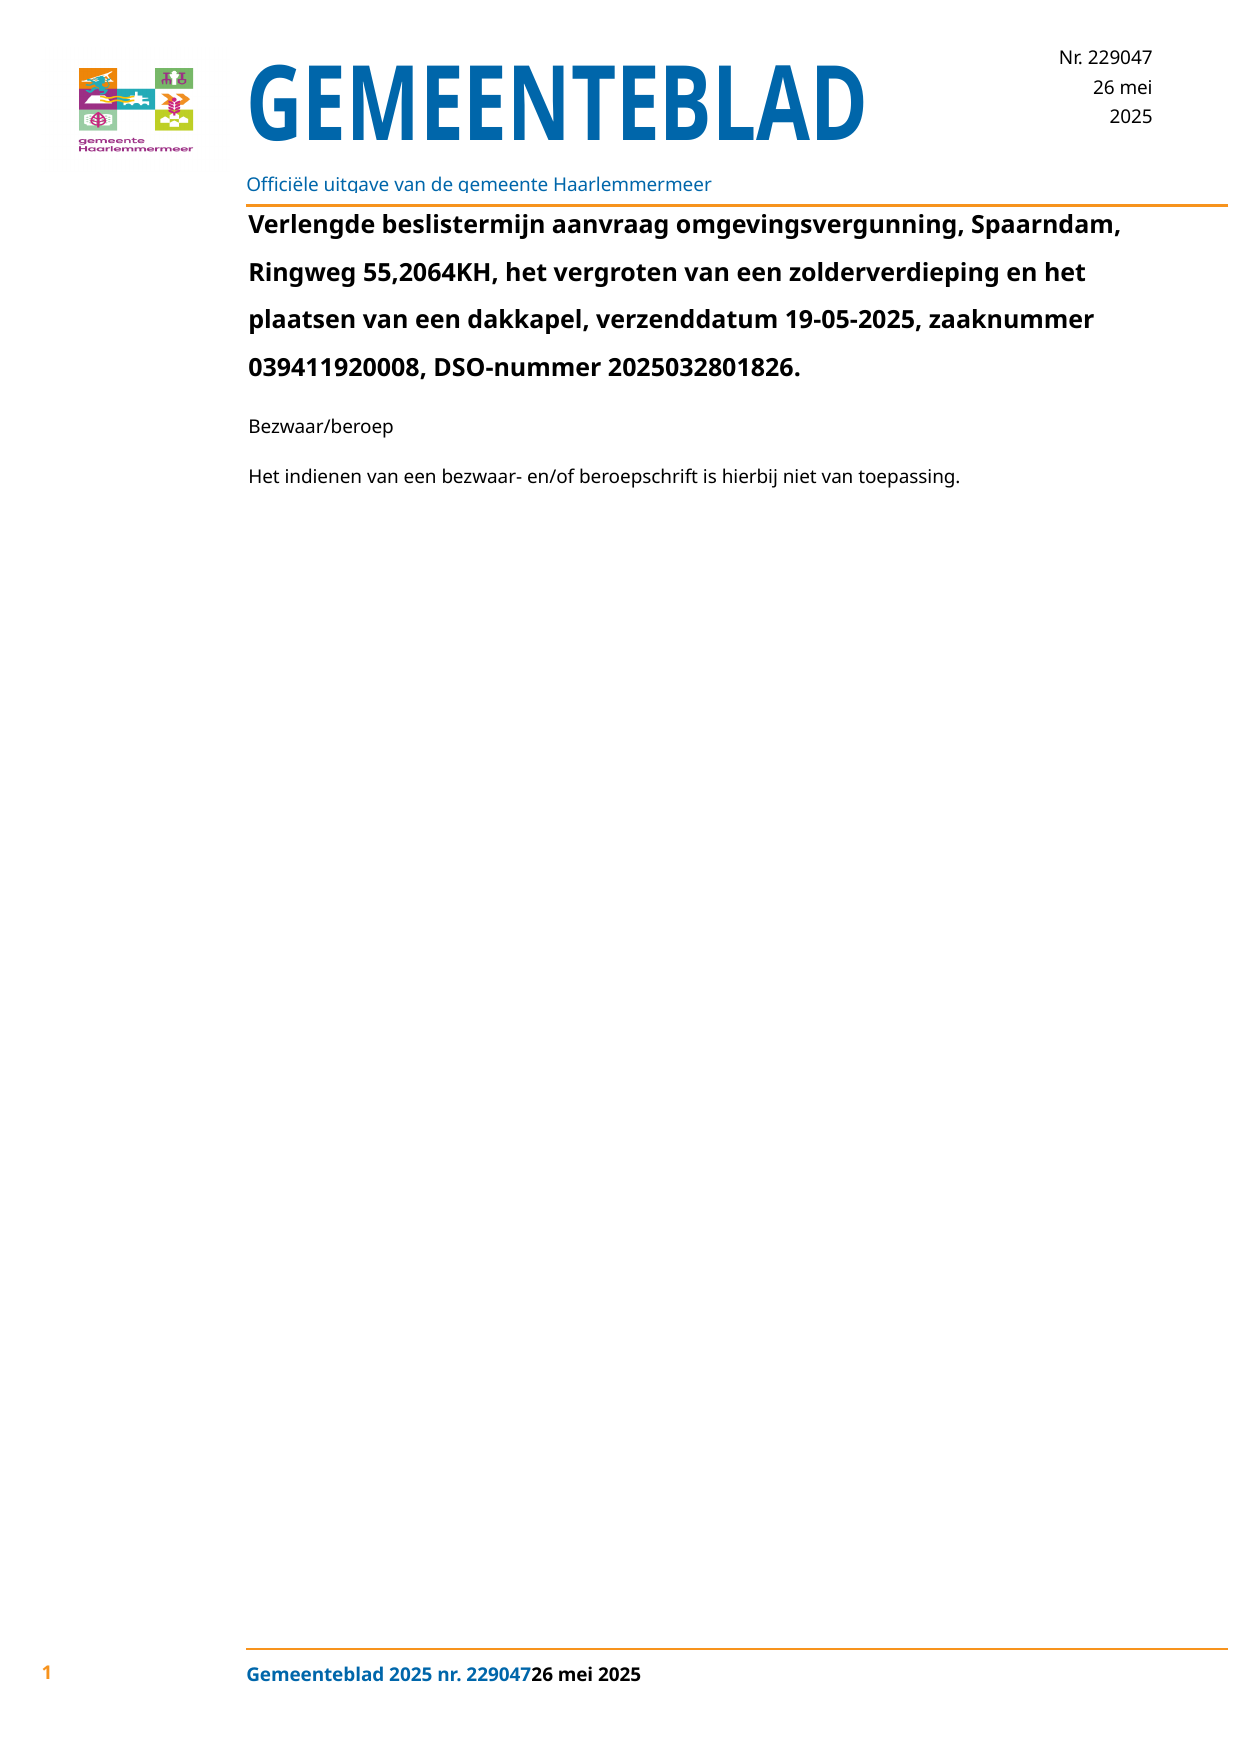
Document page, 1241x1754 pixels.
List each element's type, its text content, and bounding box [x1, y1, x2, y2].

text Verlengde beslistermijn aanvraag omgevingsvergunning, Spaarndam, Ringweg 55,2064KH, het vergroten van een zolderverdieping en het plaatsen van een dakkapel, verzenddatum 19-05-2025, zaaknummer 039411920008, DSO-nummer 2025032801826. [248, 207, 1152, 384]
text Bezwaar/beroep [248, 413, 1152, 439]
text Het indienen van een bezwaar- en/of beroepschrift is hierbij niet van toepassing. [248, 463, 1152, 489]
picture [41, 47, 231, 172]
